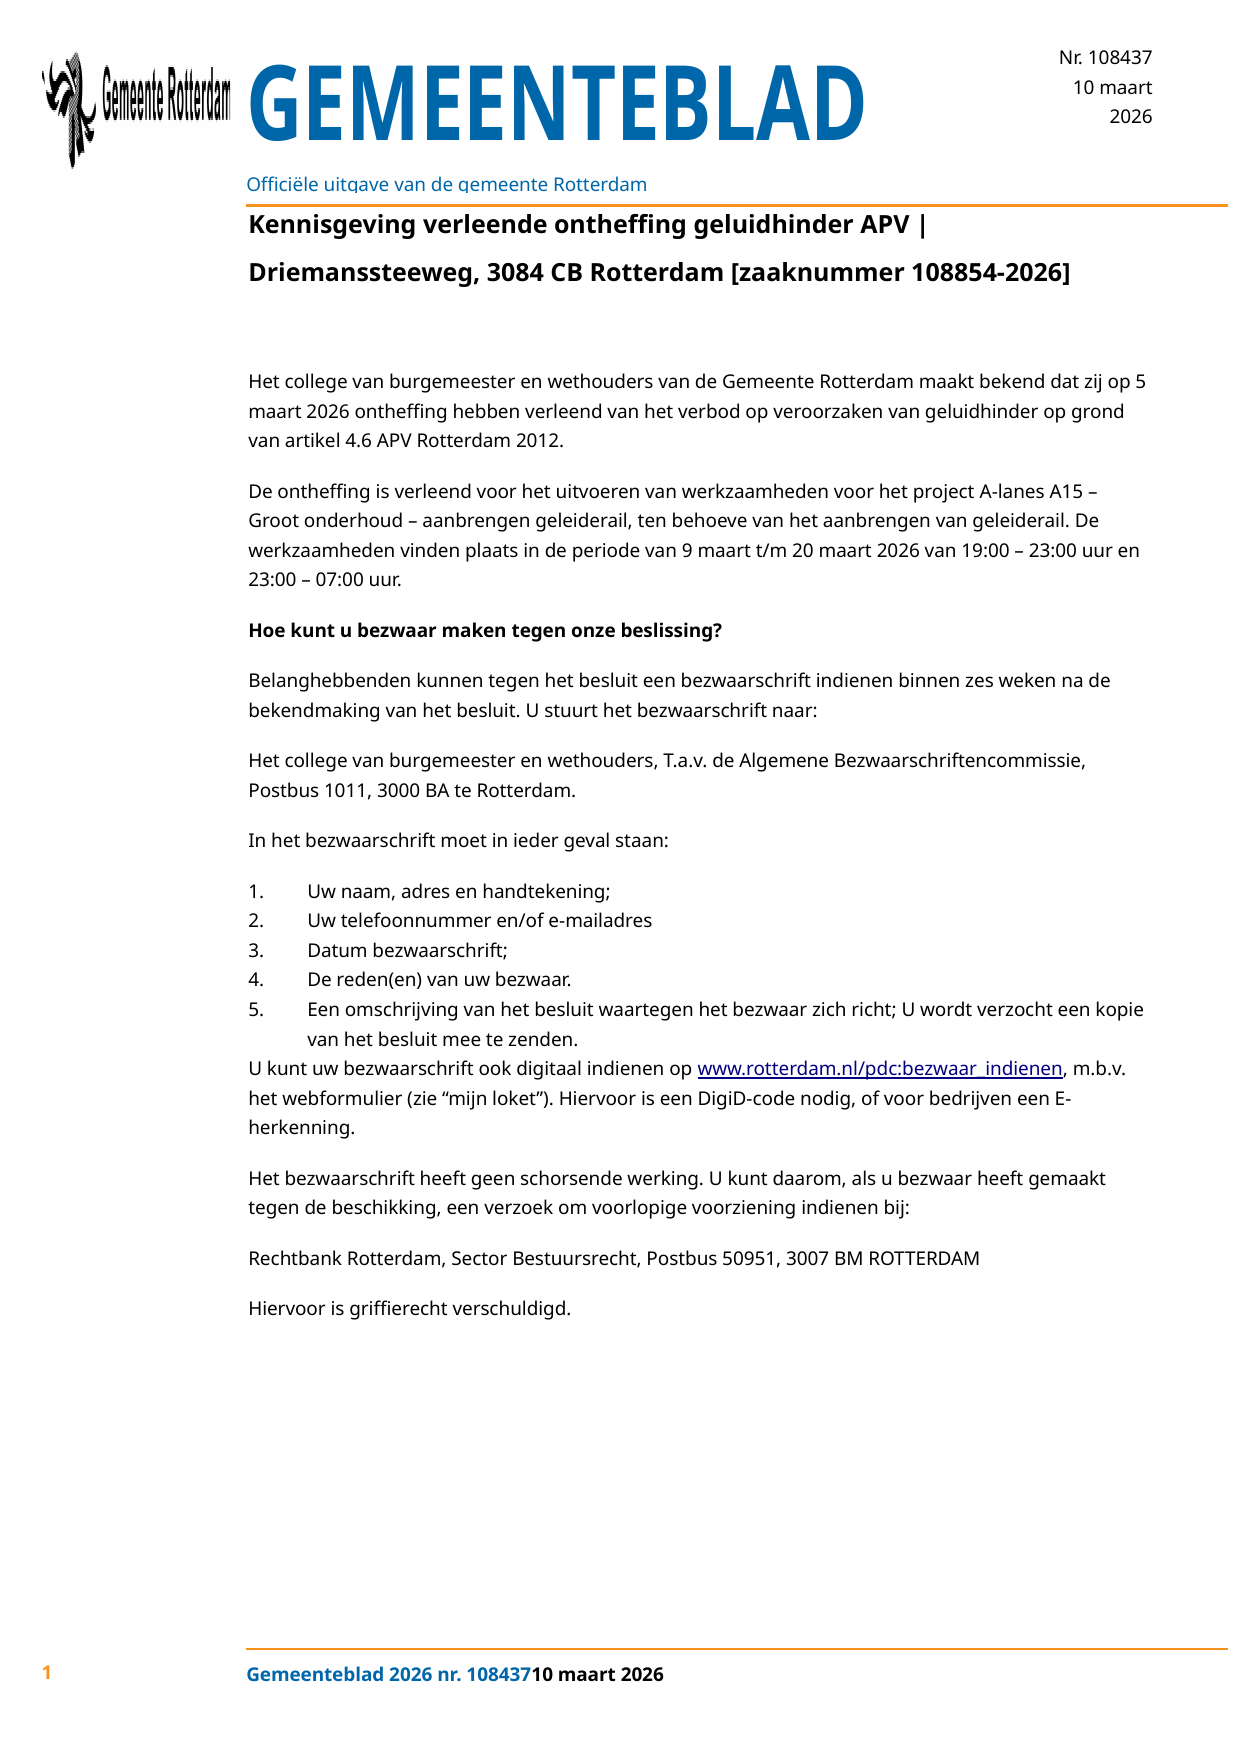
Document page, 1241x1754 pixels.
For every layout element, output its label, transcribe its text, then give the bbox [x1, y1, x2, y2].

text U kunt uw bezwaarschrift ook digitaal indienen op www.rotterdam.nl/pdc:bezwaar_indienen, m.b.v. het webformulier (zie “mijn loket”). Hiervoor is een DigiD-code nodig, of voor bedrijven een E-herkenning. [248, 1055, 1152, 1140]
text Het bezwaarschrift heeft geen schorsende werking. U kunt daarom, als u bezwaar heeft gemaakt tegen de beschikking, een verzoek om voorlopige voorziening indienen bij: [248, 1165, 1152, 1220]
list De reden(en) van uw bezwaar. [248, 967, 1152, 992]
list Uw telefoonnummer en/of e-mailadres [248, 907, 1152, 933]
text In het bezwaarschrift moet in ieder geval staan: [248, 827, 1152, 853]
picture [41, 47, 231, 172]
text Kennisgeving verleende ontheffing geluidhinder APV | Driemanssteeweg, 3084 CB Rotterdam [zaaknummer 108854-2026] [248, 207, 1152, 288]
text Het college van burgemeester en wethouders van de Gemeente Rotterdam maakt bekend dat zij op 5 maart 2026 ontheffing hebben verleend van het verbod op veroorzaken van geluidhinder op grond van artikel 4.6 APV Rotterdam 2012. [248, 368, 1152, 453]
list Uw naam, adres en handtekening; [248, 878, 1152, 904]
text Hoe kunt u bezwaar maken tegen onze beslissing? [248, 617, 1152, 643]
text Belanghebbenden kunnen tegen het besluit een bezwaarschrift indienen binnen zes weken na de bekendmaking van het besluit. U stuurt het bezwaarschrift naar: [248, 667, 1152, 723]
list Een omschrijving van het besluit waartegen het bezwaar zich richt; U wordt verzocht een kopie van het besluit mee te zenden. [248, 996, 1152, 1052]
text De ontheffing is verleend voor het uitvoeren van werkzaamheden voor het project A‑lanes A15 – Groot onderhoud – aanbrengen geleiderail, ten behoeve van het aanbrengen van geleiderail. De werkzaamheden vinden plaats in de periode van 9 maart t/m 20 maart 2026 van 19:00 – 23:00 uur en 23:00 – 07:00 uur. [248, 478, 1152, 592]
text Hiervoor is griffierecht verschuldigd. [248, 1295, 1152, 1321]
text Rechtbank Rotterdam, Sector Bestuursrecht, Postbus 50951, 3007 BM ROTTERDAM [248, 1245, 1152, 1271]
text Het college van burgemeester en wethouders, T.a.v. de Algemene Bezwaarschriftencommissie, Postbus 1011, 3000 BA te Rotterdam. [248, 747, 1152, 803]
list Datum bezwaarschrift; [248, 937, 1152, 963]
